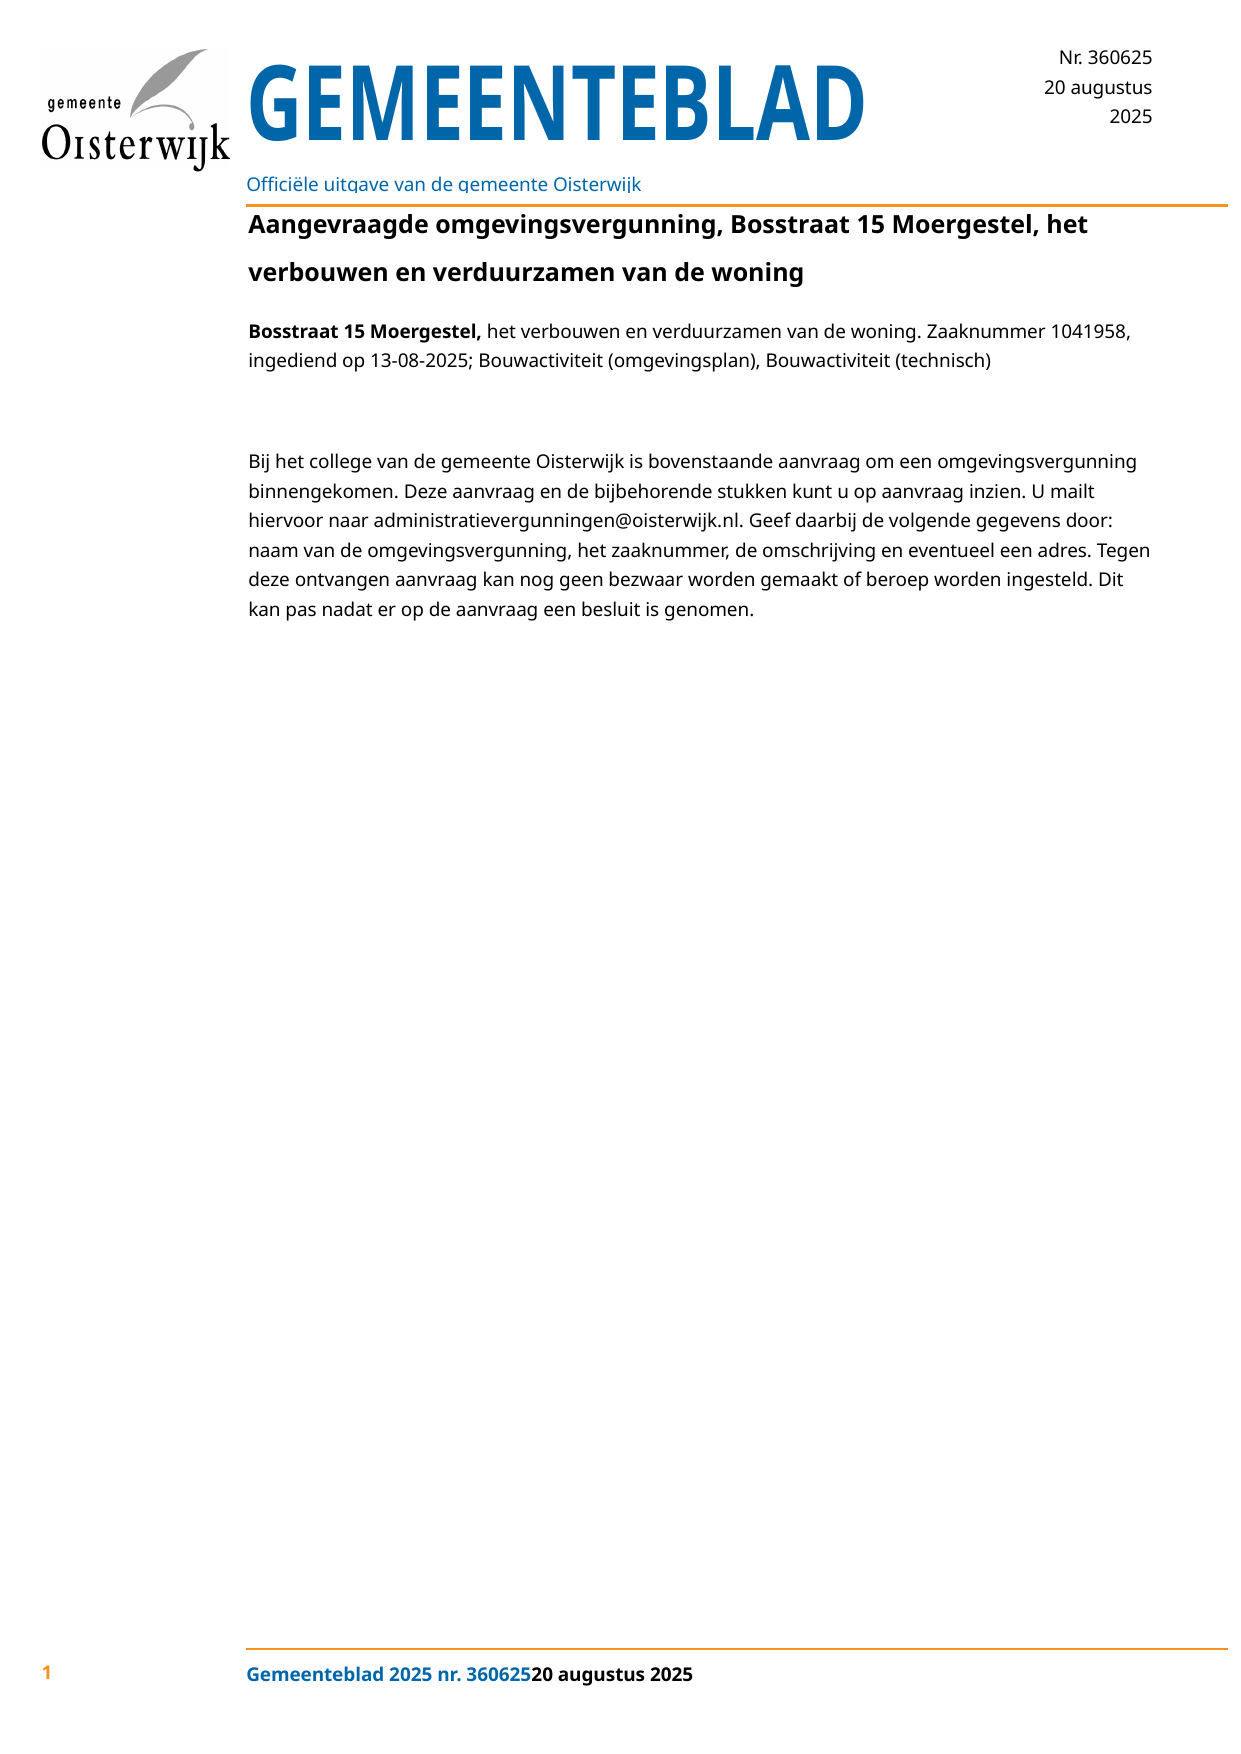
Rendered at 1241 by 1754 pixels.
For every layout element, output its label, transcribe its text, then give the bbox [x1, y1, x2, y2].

picture [41, 47, 231, 172]
text Bosstraat 15 Moergestel, het verbouwen en verduurzamen van de woning. Zaaknummer 1041958, ingediend op 13-08-2025; Bouwactiviteit (omgevingsplan), Bouwactiviteit (technisch) [248, 318, 1152, 373]
text Aangevraagde omgevingsvergunning, Bosstraat 15 Moergestel, het verbouwen en verduurzamen van de woning [248, 207, 1152, 288]
text Bij het college van de gemeente Oisterwijk is bovenstaande aanvraag om een omgevingsvergunning binnengekomen. Deze aanvraag en de bijbehorende stukken kunt u op aanvraag inzien. U mailt hiervoor naar administratievergunningen@oisterwijk.nl. Geef daarbij de volgende gegevens door: naam van de omgevingsvergunning, het zaaknummer, de omschrijving en eventueel een adres. Tegen deze ontvangen aanvraag kan nog geen bezwaar worden gemaakt of beroep worden ingesteld. Dit kan pas nadat er op de aanvraag een besluit is genomen. [248, 448, 1152, 622]
